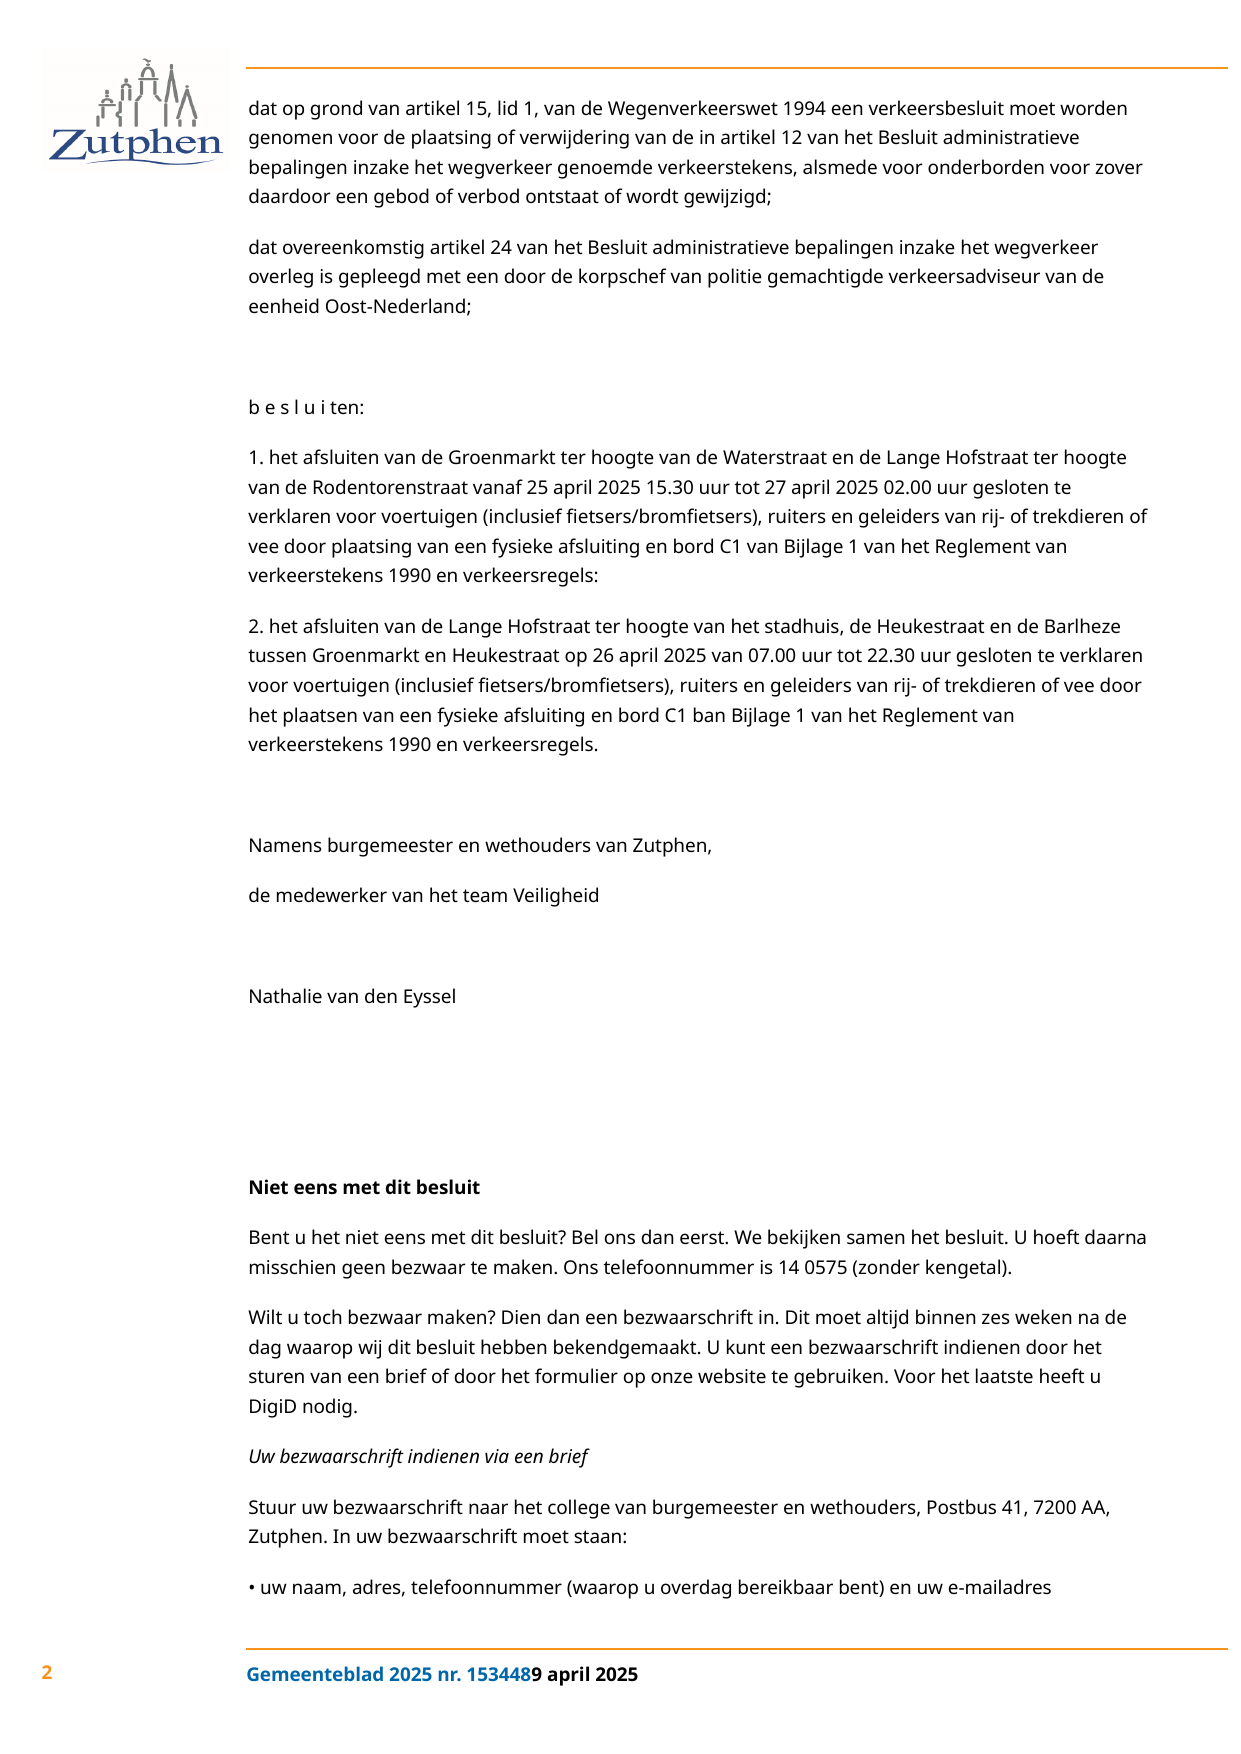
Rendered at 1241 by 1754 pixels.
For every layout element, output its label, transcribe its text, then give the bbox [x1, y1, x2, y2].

text Niet eens met dit besluit [248, 1174, 1152, 1200]
text 1. het afsluiten van de Groenmarkt ter hoogte van de Waterstraat en de Lange Hofstraat ter hoogte van de Rodentorenstraat vanaf 25 april 2025 15.30 uur tot 27 april 2025 02.00 uur gesloten te verklaren voor voertuigen (inclusief fietsers/bromfietsers), ruiters en geleiders van rij- of trekdieren of vee door plaatsing van een fysieke afsluiting en bord C1 van Bijlage 1 van het Reglement van verkeerstekens 1990 en verkeersregels: [248, 444, 1152, 588]
text Stuur uw bezwaarschrift naar het college van burgemeester en wethouders, Postbus 41, 7200 AA, Zutphen. In uw bezwaarschrift moet staan: [248, 1494, 1152, 1549]
text b e s l u i ten: [248, 394, 1152, 420]
text Uw bezwaarschrift indienen via een brief [248, 1444, 1152, 1469]
text dat op grond van artikel 15, lid 1, van de Wegenverkeerswet 1994 een verkeersbesluit moet worden genomen voor de plaatsing of verwijdering van de in artikel 12 van het Besluit administratieve bepalingen inzake het wegverkeer genoemde verkeerstekens, alsmede voor onderborden voor zover daardoor een gebod of verbod ontstaat of wordt gewijzigd; [248, 95, 1152, 209]
text Bent u het niet eens met dit besluit? Bel ons dan eerst. We bekijken samen het besluit. U hoeft daarna misschien geen bezwaar te maken. Ons telefoonnummer is 14 0575 (zonder kengetal). [248, 1224, 1152, 1280]
text • uw naam, adres, telefoonnummer (waarop u overdag bereikbaar bent) en uw e-mailadres [248, 1574, 1152, 1600]
picture [41, 47, 231, 172]
text Nathalie van den Eyssel [248, 983, 1152, 1009]
text de medewerker van het team Veiligheid [248, 883, 1152, 908]
text Namens burgemeester en wethouders van Zutphen, [248, 832, 1152, 858]
text dat overeenkomstig artikel 24 van het Besluit administratieve bepalingen inzake het wegverkeer overleg is gepleegd met een door de korpschef van politie gemachtigde verkeersadviseur van de eenheid Oost-Nederland; [248, 234, 1152, 319]
text Wilt u toch bezwaar maken? Dien dan een bezwaarschrift in. Dit moet altijd binnen zes weken na de dag waarop wij dit besluit hebben bekendgemaakt. U kunt een bezwaarschrift indienen door het sturen van een brief of door het formulier op onze website te gebruiken. Voor het laatste heeft u DigiD nodig. [248, 1304, 1152, 1419]
text 2. het afsluiten van de Lange Hofstraat ter hoogte van het stadhuis, de Heukestraat en de Barlheze tussen Groenmarkt en Heukestraat op 26 april 2025 van 07.00 uur tot 22.30 uur gesloten te verklaren voor voertuigen (inclusief fietsers/bromfietsers), ruiters en geleiders van rij- of trekdieren of vee door het plaatsen van een fysieke afsluiting en bord C1 ban Bijlage 1 van het Reglement van verkeerstekens 1990 en verkeersregels. [248, 613, 1152, 757]
